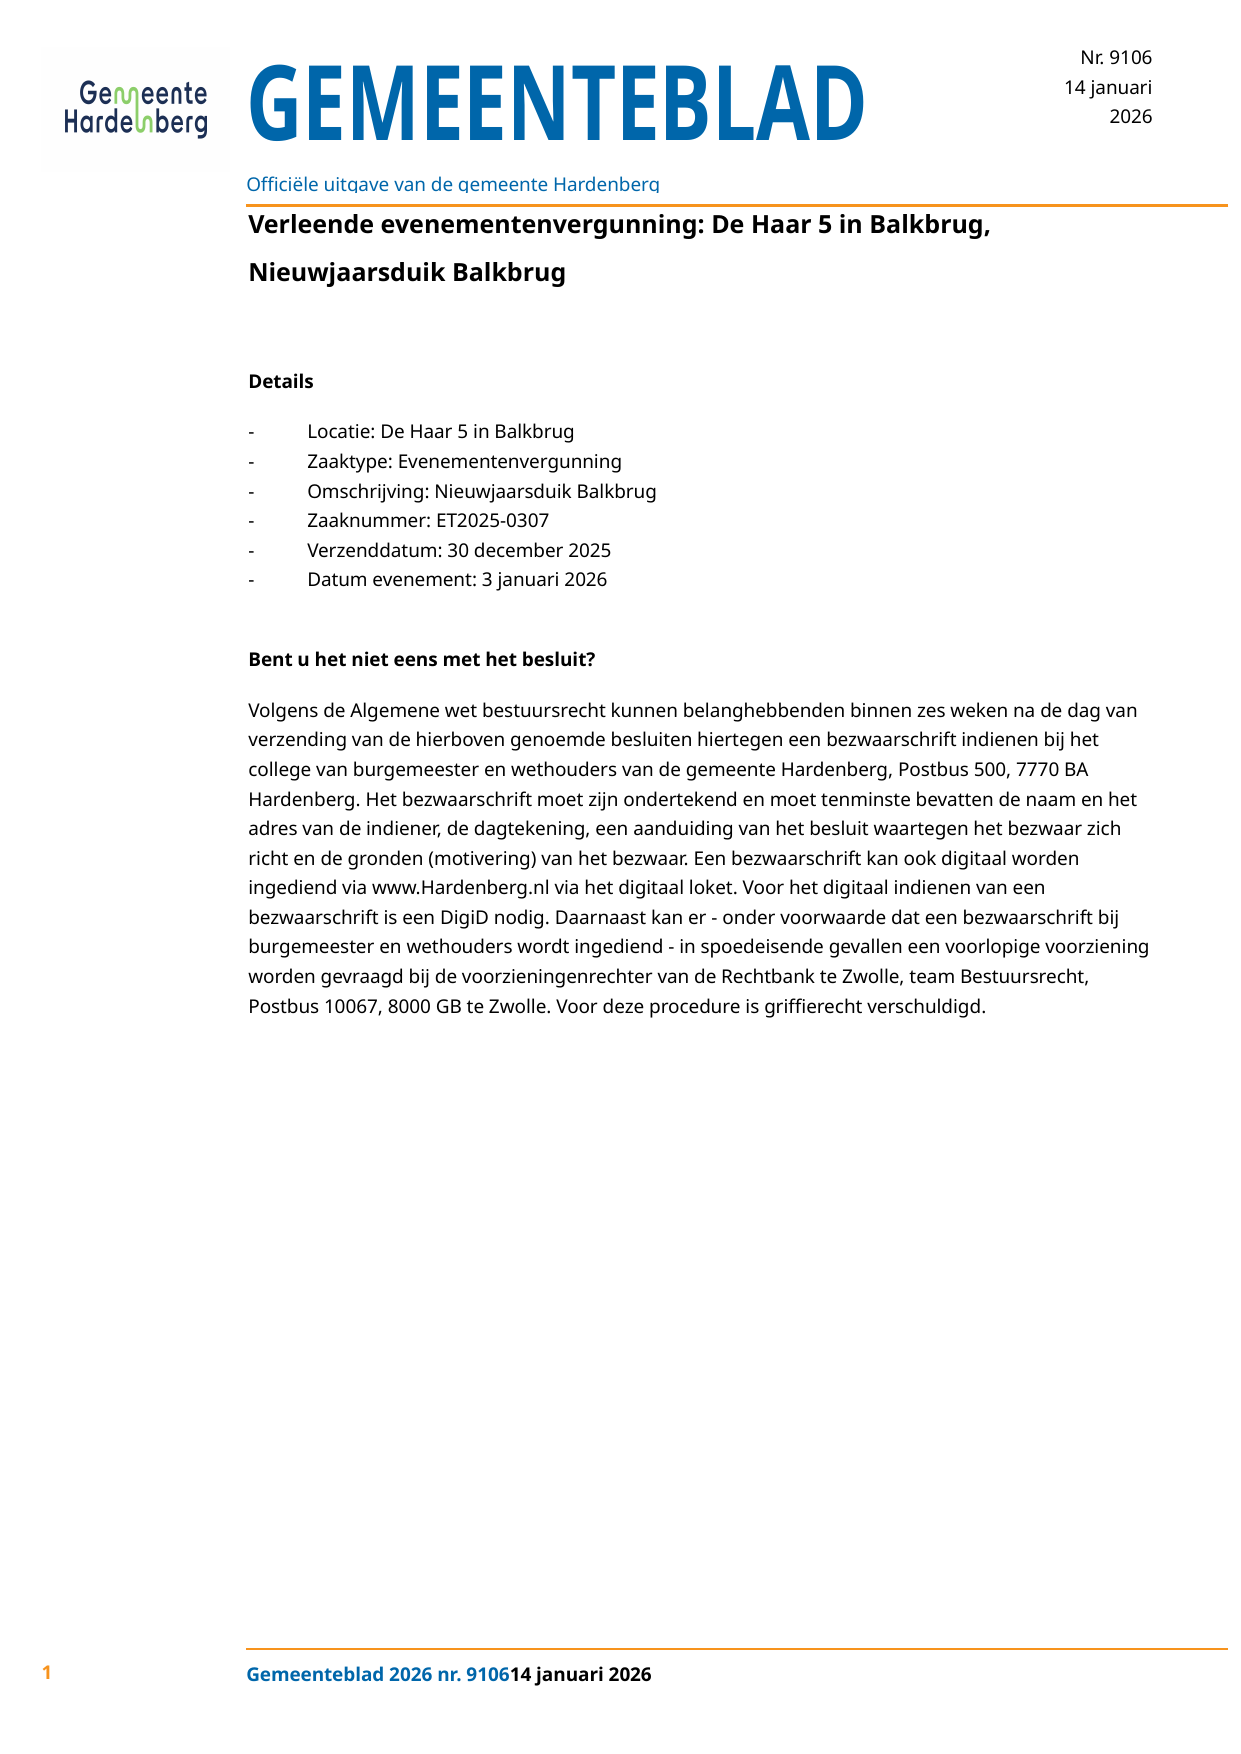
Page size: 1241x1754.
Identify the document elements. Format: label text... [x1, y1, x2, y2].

list Locatie: De Haar 5 in Balkbrug [248, 419, 1152, 444]
list Zaaktype: Evenementenvergunning [248, 448, 1152, 474]
list Datum evenement: 3 januari 2026 [248, 567, 1152, 592]
text Verleende evenementenvergunning: De Haar 5 in Balkbrug, Nieuwjaarsduik Balkbrug [248, 207, 1152, 288]
text Details [248, 368, 1152, 394]
list Zaaknummer: ET2025-0307 [248, 507, 1152, 533]
text Volgens de Algemene wet bestuursrecht kunnen belanghebbenden binnen zes weken na de dag van verzending van de hierboven genoemde besluiten hiertegen een bezwaarschrift indienen bij het college van burgemeester en wethouders van de gemeente Hardenberg, Postbus 500, 7770 BA Hardenberg. Het bezwaarschrift moet zijn ondertekend en moet tenminste bevatten de naam en het adres van de indiener, de dagtekening, een aanduiding van het besluit waartegen het bezwaar zich richt en de gronden (motivering) van het bezwaar. Een bezwaarschrift kan ook digitaal worden ingediend via www.Hardenberg.nl via het digitaal loket. Voor het digitaal indienen van een bezwaarschrift is een DigiD nodig. Daarnaast kan er - onder voorwaarde dat een bezwaarschrift bij burgemeester en wethouders wordt ingediend - in spoedeisende gevallen een voorlopige voorziening worden gevraagd bij de voorzieningenrechter van de Rechtbank te Zwolle, team Bestuursrecht, Postbus 10067, 8000 GB te Zwolle. Voor deze procedure is griffierecht verschuldigd. [248, 697, 1152, 1019]
picture [41, 47, 231, 172]
list Omschrijving: Nieuwjaarsduik Balkbrug [248, 478, 1152, 504]
list Verzenddatum: 30 december 2025 [248, 537, 1152, 563]
text Bent u het niet eens met het besluit? [248, 647, 1152, 672]
